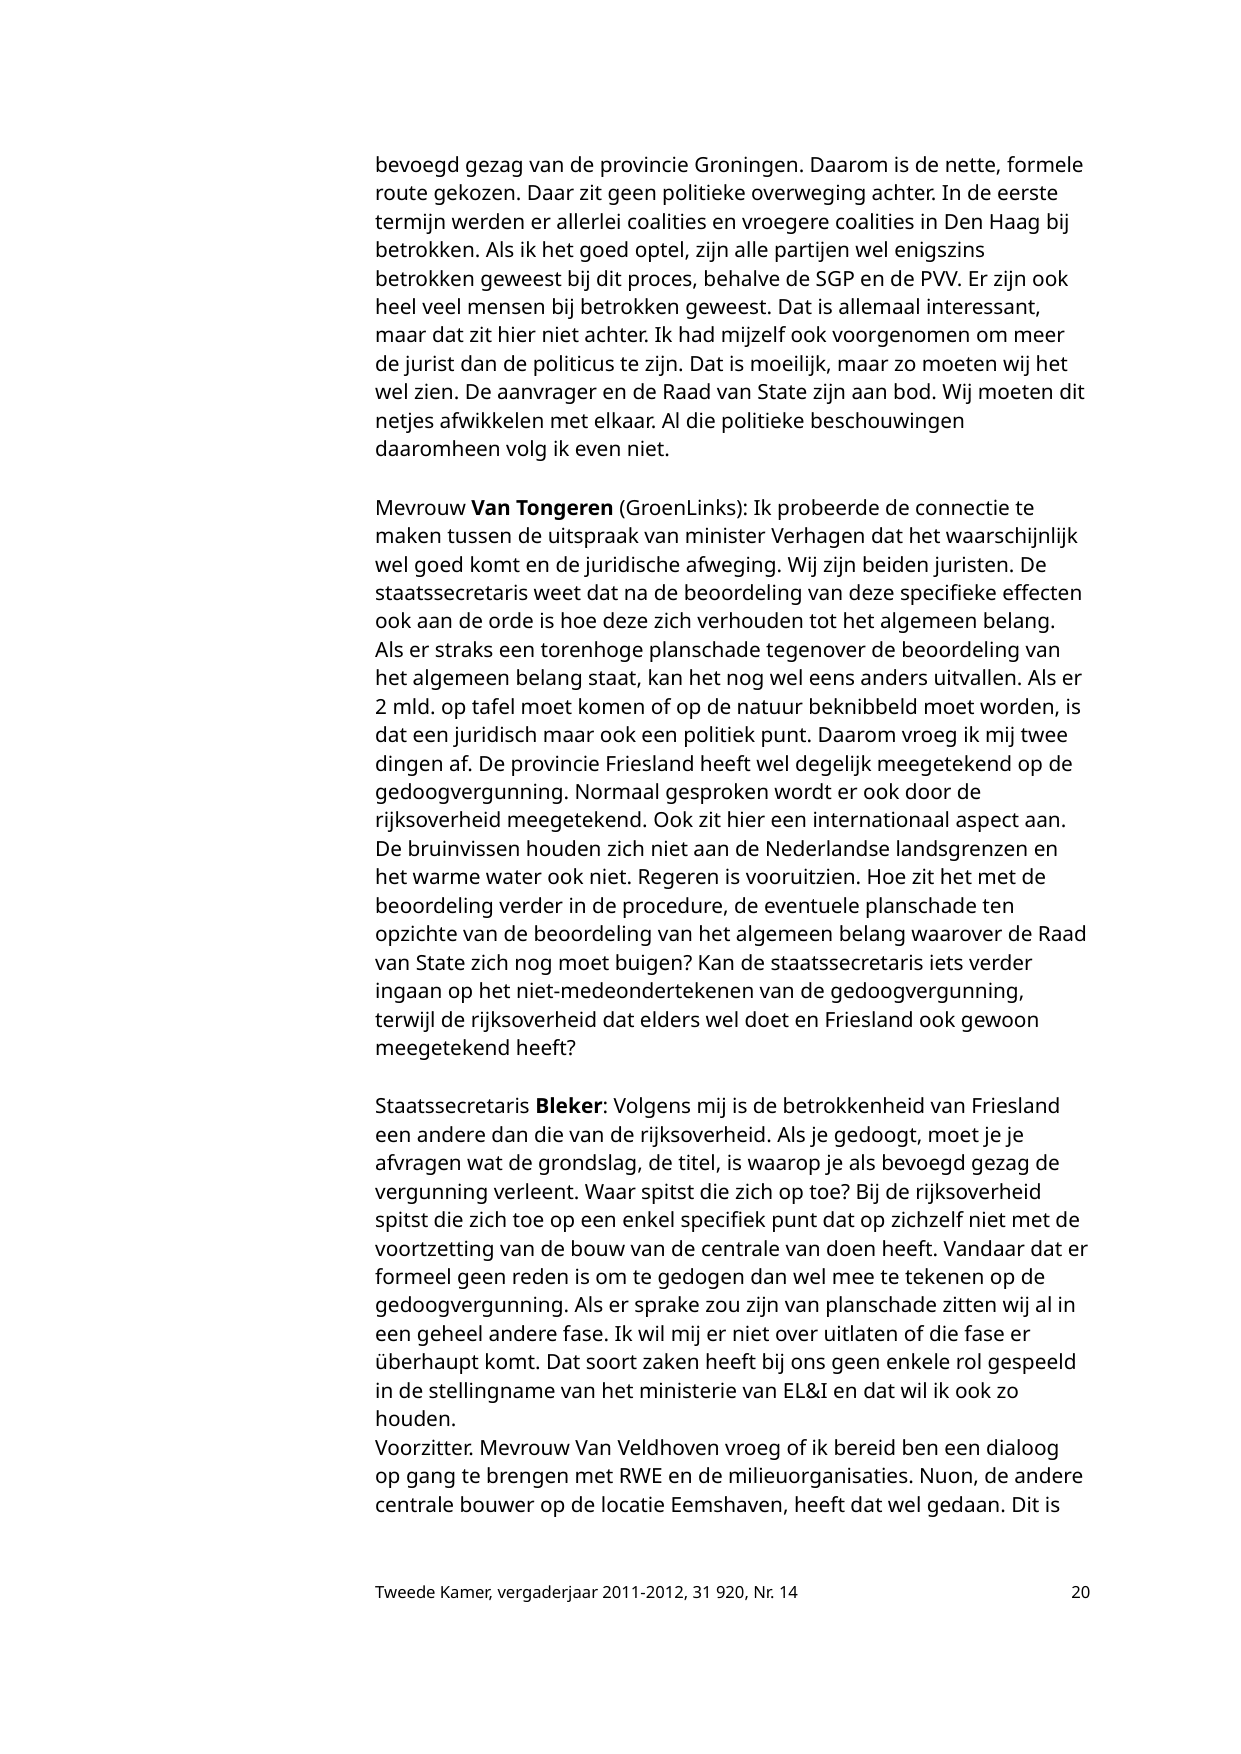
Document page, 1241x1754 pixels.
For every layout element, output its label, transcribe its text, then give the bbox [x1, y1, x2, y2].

text bevoegd gezag van de provincie Groningen. Daarom is de nette, formele route gekozen. Daar zit geen politieke overweging achter. In de eerste termijn werden er allerlei coalities en vroegere coalities in Den Haag bij betrokken. Als ik het goed optel, zijn alle partijen wel enigszins betrokken geweest bij dit proces, behalve de SGP en de PVV. Er zijn ook heel veel mensen bij betrokken geweest. Dat is allemaal interessant, maar dat zit hier niet achter. Ik had mijzelf ook voorgenomen om meer de jurist dan de politicus te zijn. Dat is moeilijk, maar zo moeten wij het wel zien. De aanvrager en de Raad van State zijn aan bod. Wij moeten dit netjes afwikkelen met elkaar. Al die politieke beschouwingen daaromheen volg ik even niet. [375, 150, 1090, 463]
text Voorzitter. Mevrouw Van Veldhoven vroeg of ik bereid ben een dialoog op gang te brengen met RWE en de milieuorganisaties. Nuon, de andere centrale bouwer op de locatie Eemshaven, heeft dat wel gedaan. Dit is [375, 1433, 1090, 1518]
text Mevrouw Van Tongeren (GroenLinks): Ik probeerde de connectie te maken tussen de uitspraak van minister Verhagen dat het waarschijnlijk wel goed komt en de juridische afweging. Wij zijn beiden juristen. De staatssecretaris weet dat na de beoordeling van deze specifieke effecten ook aan de orde is hoe deze zich verhouden tot het algemeen belang. Als er straks een torenhoge planschade tegenover de beoordeling van het algemeen belang staat, kan het nog wel eens anders uitvallen. Als er 2 mld. op tafel moet komen of op de natuur beknibbeld moet worden, is dat een juridisch maar ook een politiek punt. Daarom vroeg ik mij twee dingen af. De provincie Friesland heeft wel degelijk meegetekend op de gedoogvergunning. Normaal gesproken wordt er ook door de rijksoverheid meegetekend. Ook zit hier een internationaal aspect aan. De bruinvissen houden zich niet aan de Nederlandse landsgrenzen en het warme water ook niet. Regeren is vooruitzien. Hoe zit het met de beoordeling verder in de procedure, de eventuele planschade ten opzichte van de beoordeling van het algemeen belang waarover de Raad van State zich nog moet buigen? Kan de staatssecretaris iets verder ingaan op het niet-medeondertekenen van de gedoogvergunning, terwijl de rijksoverheid dat elders wel doet en Friesland ook gewoon meegetekend heeft? [375, 493, 1090, 1062]
text Staatssecretaris Bleker: Volgens mij is de betrokkenheid van Friesland een andere dan die van de rijksoverheid. Als je gedoogt, moet je je afvragen wat de grondslag, de titel, is waarop je als bevoegd gezag de vergunning verleent. Waar spitst die zich op toe? Bij de rijksoverheid spitst die zich toe op een enkel specifiek punt dat op zichzelf niet met de voortzetting van de bouw van de centrale van doen heeft. Vandaar dat er formeel geen reden is om te gedogen dan wel mee te tekenen op de gedoogvergunning. Als er sprake zou zijn van planschade zitten wij al in een geheel andere fase. Ik wil mij er niet over uitlaten of die fase er überhaupt komt. Dat soort zaken heeft bij ons geen enkele rol gespeeld in de stellingname van het ministerie van EL&I en dat wil ik ook zo houden. [375, 1092, 1090, 1433]
